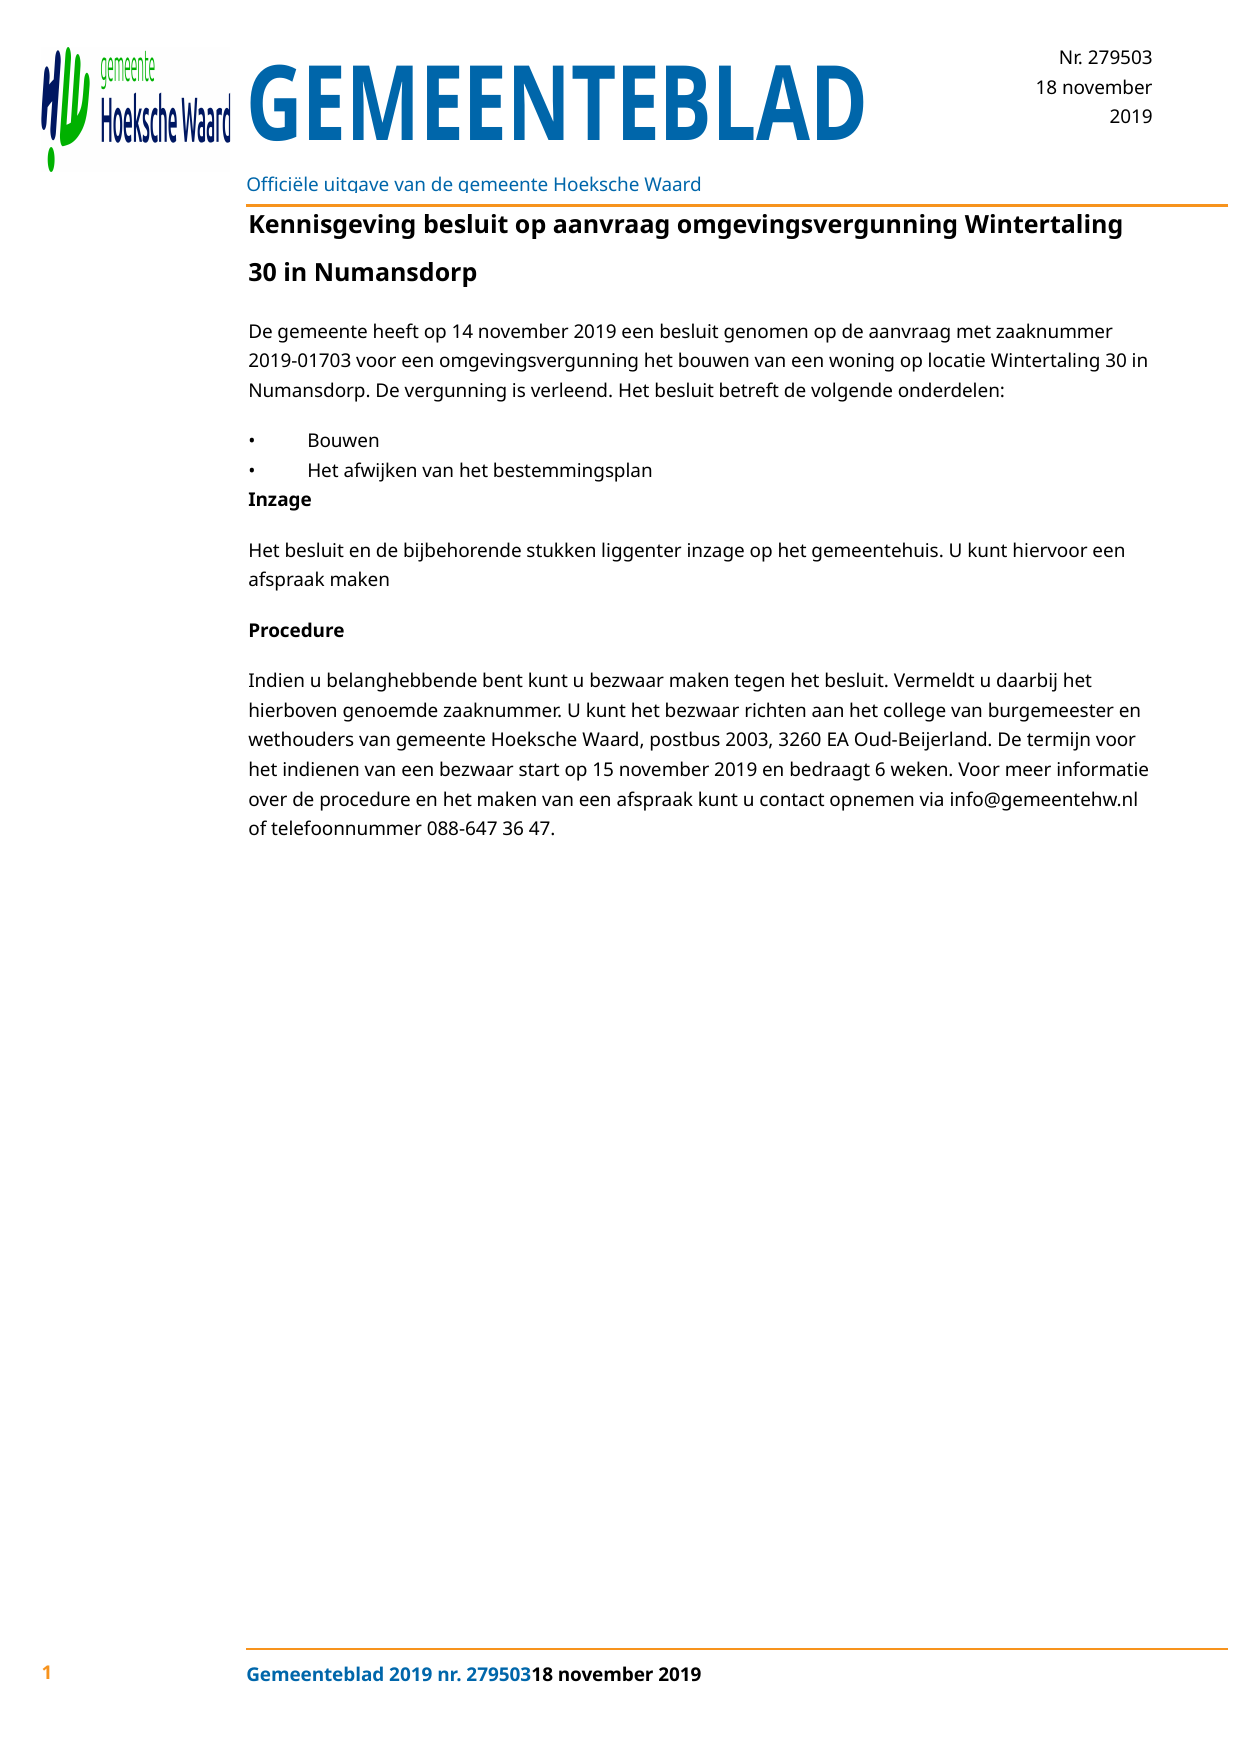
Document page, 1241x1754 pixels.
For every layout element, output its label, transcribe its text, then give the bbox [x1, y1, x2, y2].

list Het afwijken van het bestemmingsplan [248, 457, 1152, 483]
text Indien u belanghebbende bent kunt u bezwaar maken tegen het besluit. Vermeldt u daarbij het hierboven genoemde zaaknummer. U kunt het bezwaar richten aan het college van burgemeester en wethouders van gemeente Hoeksche Waard, postbus 2003, 3260 EA Oud-Beijerland. De termijn voor het indienen van een bezwaar start op 15 november 2019 en bedraagt 6 weken. Voor meer informatie over de procedure en het maken van een afspraak kunt u contact opnemen via info@gemeentehw.nl of telefoonnummer 088-647 36 47. [248, 667, 1152, 841]
text De gemeente heeft op 14 november 2019 een besluit genomen op de aanvraag met zaaknummer 2019-01703 voor een omgevingsvergunning het bouwen van een woning op locatie Wintertaling 30 in Numansdorp. De vergunning is verleend. Het besluit betreft de volgende onderdelen: [248, 318, 1152, 403]
picture [41, 47, 231, 172]
text Procedure [248, 617, 1152, 643]
list Bouwen [248, 427, 1152, 453]
text Het besluit en de bijbehorende stukken liggenter inzage op het gemeentehuis. U kunt hiervoor een afspraak maken [248, 537, 1152, 592]
text Kennisgeving besluit op aanvraag omgevingsvergunning Wintertaling 30 in Numansdorp [248, 207, 1152, 288]
text Inzage [248, 487, 1152, 512]
